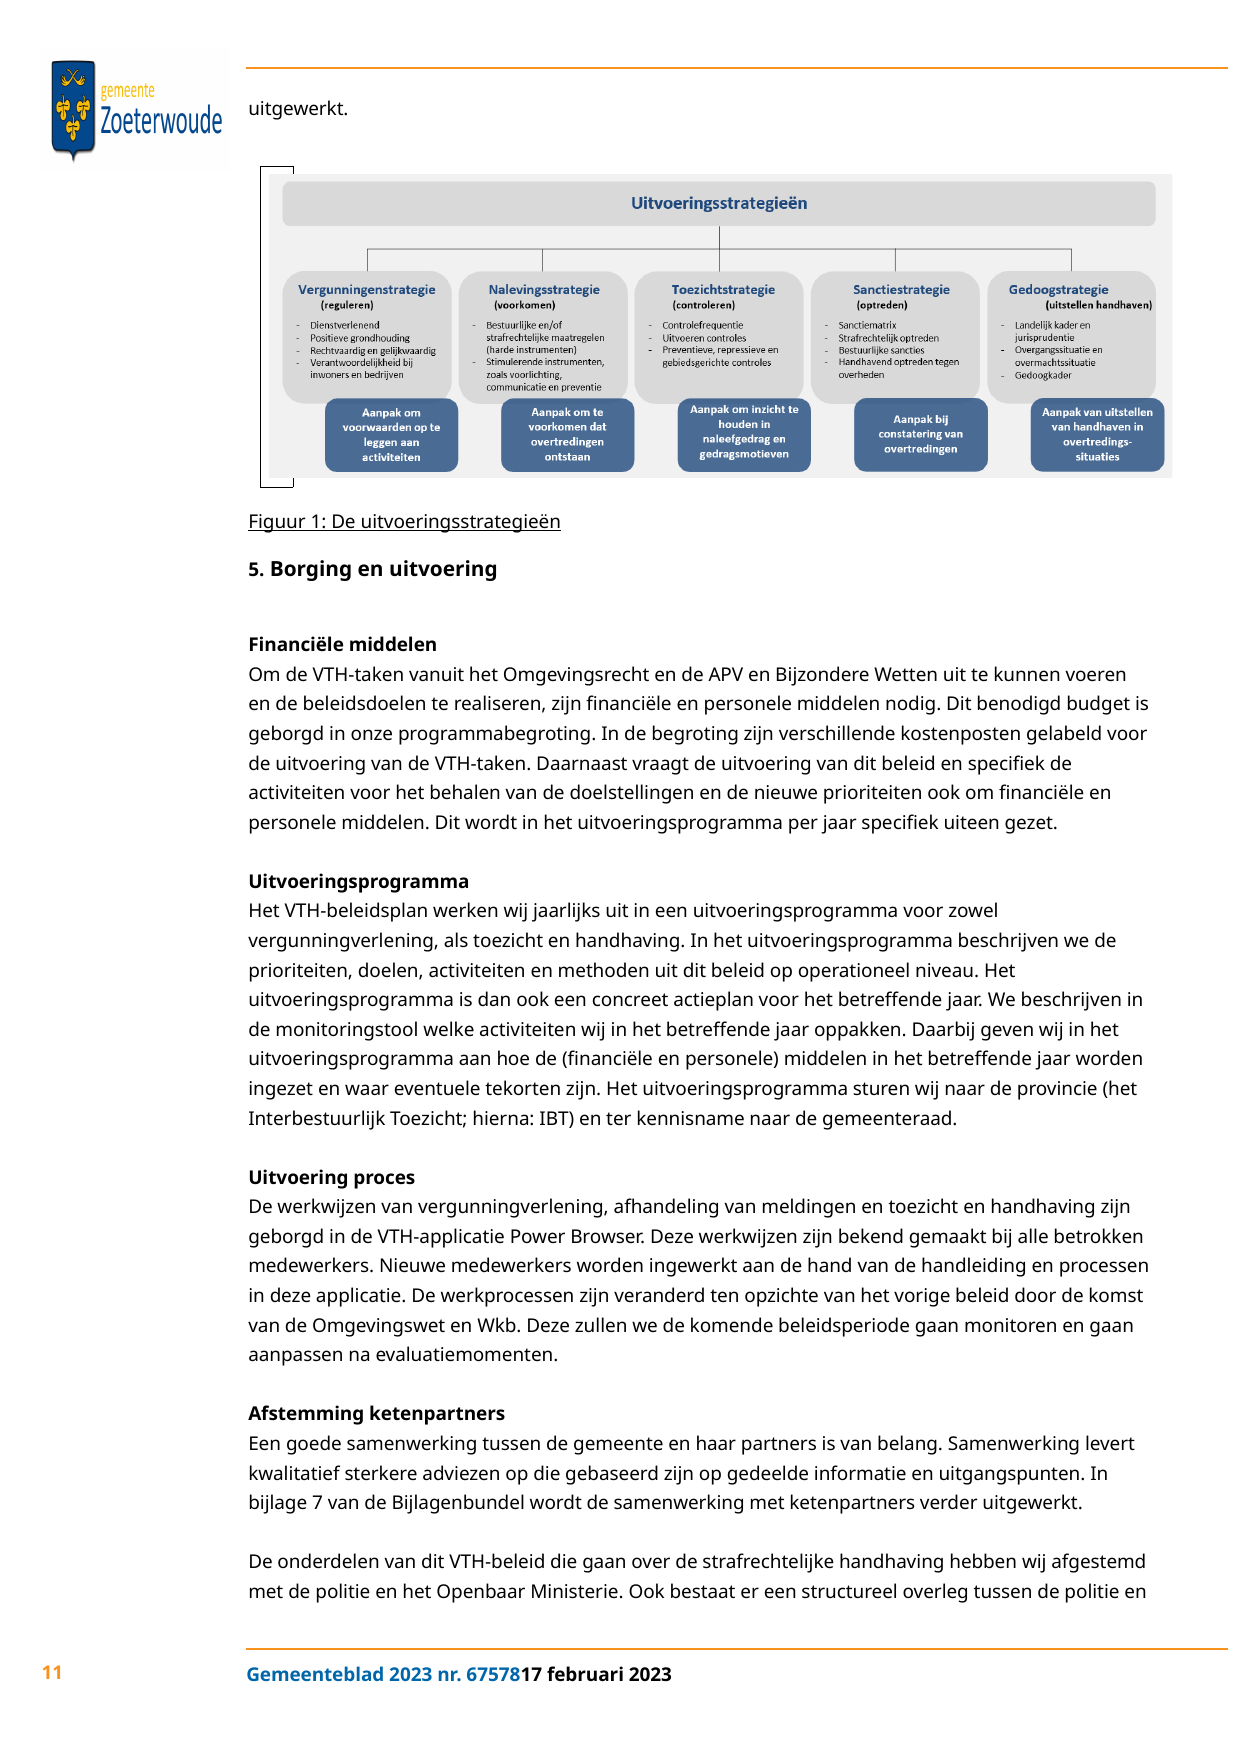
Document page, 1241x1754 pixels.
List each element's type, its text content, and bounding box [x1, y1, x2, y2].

text Afstemming ketenpartners [248, 1401, 1152, 1426]
text uitgewerkt. [248, 95, 1152, 121]
text Het VTH-beleidsplan werken wij jaarlijks uit in een uitvoeringsprogramma voor zowel vergunningverlening, als toezicht en handhaving. In het uitvoeringsprogramma beschrijven we de prioriteiten, doelen, activiteiten en methoden uit dit beleid op operationeel niveau. Het uitvoeringsprogramma is dan ook een concreet actieplan voor het betreffende jaar. We beschrijven in de monitoringstool welke activiteiten wij in het betreffende jaar oppakken. Daarbij geven wij in het uitvoeringsprogramma aan hoe de (financiële en personele) middelen in het betreffende jaar worden ingezet en waar eventuele tekorten zijn. Het uitvoeringsprogramma sturen wij naar de provincie (het Interbestuurlijk Toezicht; hierna: IBT) en ter kennisname naar de gemeenteraad. [248, 898, 1152, 1130]
text Financiële middelen [248, 631, 1152, 657]
picture [41, 47, 231, 172]
text Om de VTH-taken vanuit het Omgevingsrecht en de APV en Bijzondere Wetten uit te kunnen voeren en de beleidsdoelen te realiseren, zijn financiële en personele middelen nodig. Dit benodigd budget is geborgd in onze programmabegroting. In de begroting zijn verschillende kostenposten gelabeld voor de uitvoering van de VTH-taken. Daarnaast vraagt de uitvoering van dit beleid en specifiek de activiteiten voor het behalen van de doelstellingen en de nieuwe prioriteiten ook om financiële en personele middelen. Dit wordt in het uitvoeringsprogramma per jaar specifiek uiteen gezet. [248, 661, 1152, 834]
text 5. Borging en uitvoering [248, 554, 1152, 582]
text Een goede samenwerking tussen de gemeente en haar partners is van belang. Samenwerking levert kwalitatief sterkere adviezen op die gebaseerd zijn op gedeelde informatie en uitgangspunten. In bijlage 7 van de Bijlagenbundel wordt de samenwerking met ketenpartners verder uitgewerkt. [248, 1430, 1152, 1515]
text Figuur 1: De uitvoeringsstrategieën [248, 508, 1152, 534]
text Uitvoeringsprogramma [248, 868, 1152, 894]
text De onderdelen van dit VTH-beleid die gaan over de strafrechtelijke handhaving hebben wij afgestemd met de politie en het Openbaar Ministerie. Ook bestaat er een structureel overleg tussen de politie en [248, 1548, 1152, 1604]
picture [268, 174, 1173, 478]
text De werkwijzen van vergunningverlening, afhandeling van meldingen en toezicht en handhaving zijn geborgd in de VTH-applicatie Power Browser. Deze werkwijzen zijn bekend gemaakt bij alle betrokken medewerkers. Nieuwe medewerkers worden ingewerkt aan de hand van de handleiding en processen in deze applicatie. De werkprocessen zijn veranderd ten opzichte van het vorige beleid door de komst van de Omgevingswet en Wkb. Deze zullen we de komende beleidsperiode gaan monitoren en gaan aanpassen na evaluatiemomenten. [248, 1193, 1152, 1367]
text Uitvoering proces [248, 1164, 1152, 1189]
